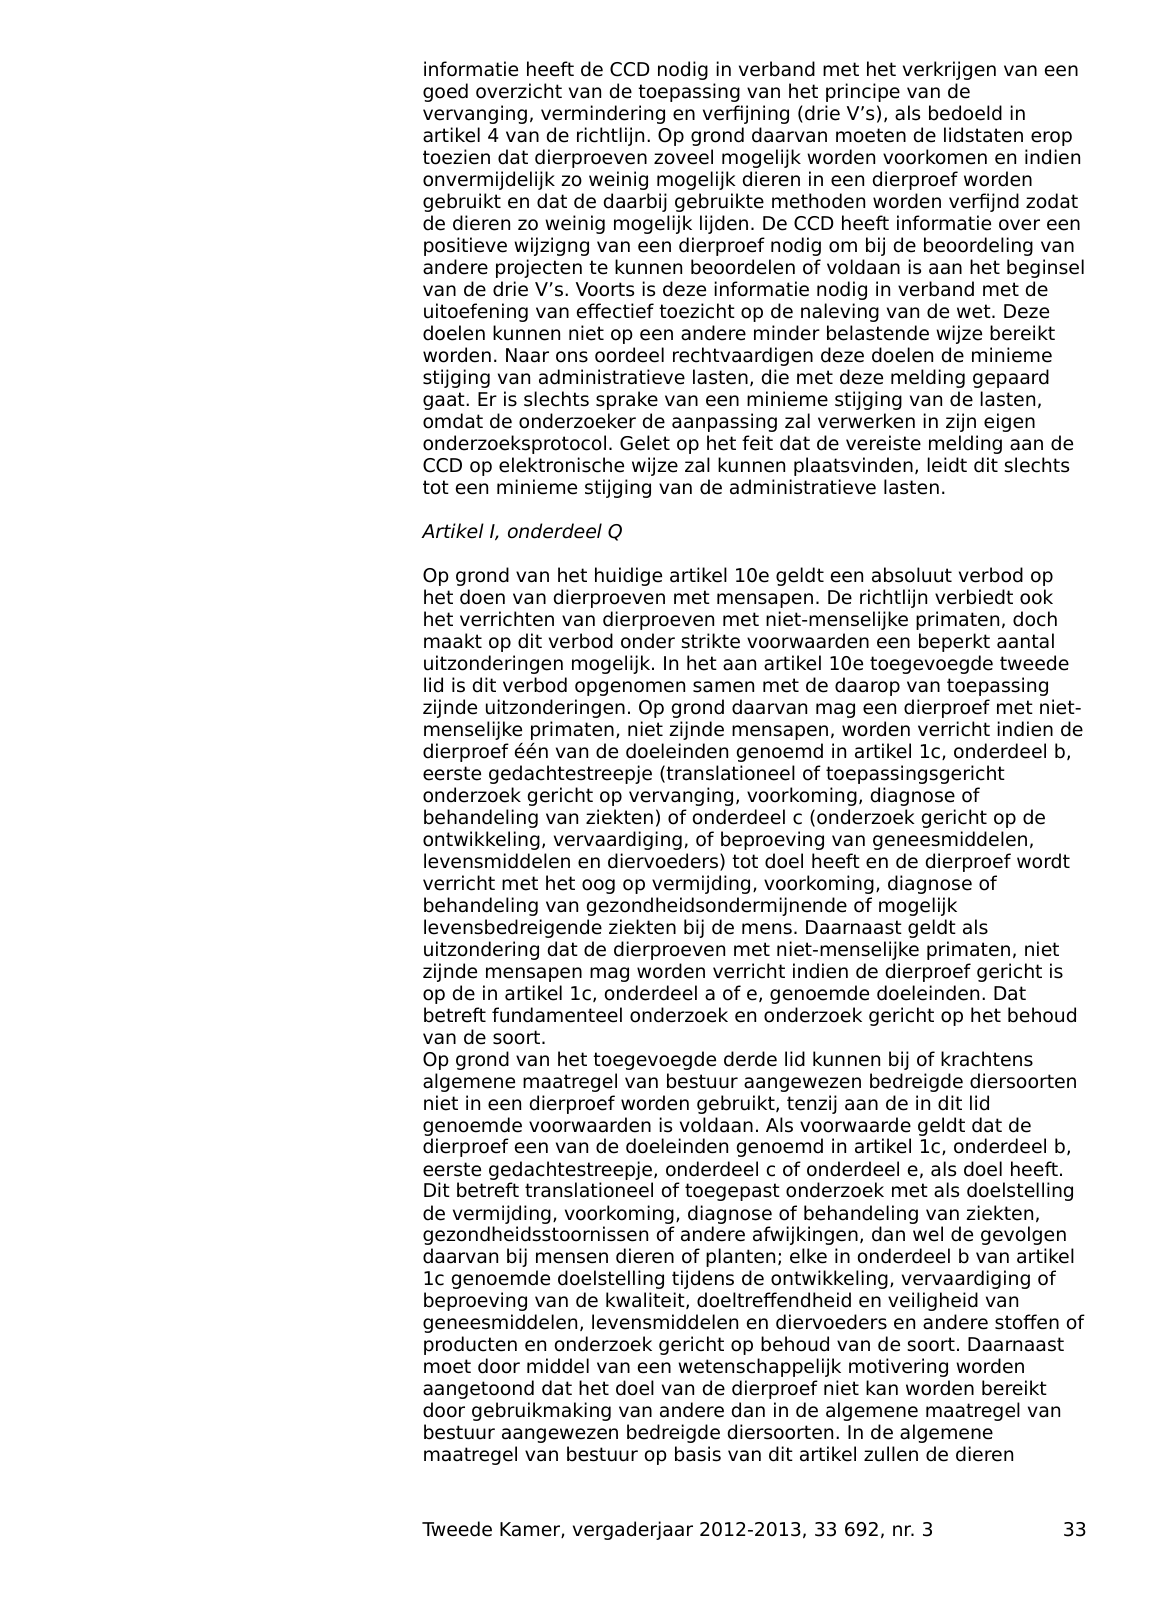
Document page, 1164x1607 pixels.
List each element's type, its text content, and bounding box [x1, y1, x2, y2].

subtitle Artikel I, onderdeel Q [422, 521, 1087, 543]
text Op grond van het huidige artikel 10e geldt een absoluut verbod op het doen van dierproeven met mensapen. De richtlijn verbiedt ook het verrichten van dierproeven met niet-menselijke primaten, doch maakt op dit verbod onder strikte voorwaarden een beperkt aantal uitzonderingen mogelijk. In het aan artikel 10e toegevoegde tweede lid is dit verbod opgenomen samen met de daarop van toepassing zijnde uitzonderingen. Op grond daarvan mag een dierproef met niet-menselijke primaten, niet zijnde mensapen, worden verricht indien de dierproef één van de doeleinden genoemd in artikel 1c, onderdeel b, eerste gedachtestreepje (translationeel of toepassingsgericht onderzoek gericht op vervanging, voorkoming, diagnose of behandeling van ziekten) of onderdeel c (onderzoek gericht op de ontwikkeling, vervaardiging, of beproeving van geneesmiddelen, levensmiddelen en diervoeders) tot doel heeft en de dierproef wordt verricht met het oog op vermijding, voorkoming, diagnose of behandeling van gezondheidsondermijnende of mogelijk levensbedreigende ziekten bij de mens. Daarnaast geldt als uitzondering dat de dierproeven met niet-menselijke primaten, niet zijnde mensapen mag worden verricht indien de dierproef gericht is op de in artikel 1c, onderdeel a of e, genoemde doeleinden. Dat betreft fundamenteel onderzoek en onderzoek gericht op het behoud van de soort. [422, 565, 1087, 1048]
text informatie heeft de CCD nodig in verband met het verkrijgen van een goed overzicht van de toepassing van het principe van de vervanging, vermindering en verfijning (drie V’s), als bedoeld in artikel 4 van de richtlijn. Op grond daarvan moeten de lidstaten erop toezien dat dierproeven zoveel mogelijk worden voorkomen en indien onvermijdelijk zo weinig mogelijk dieren in een dierproef worden gebruikt en dat de daarbij gebruikte methoden worden verfijnd zodat de dieren zo weinig mogelijk lijden. De CCD heeft informatie over een positieve wijzigng van een dierproef nodig om bij de beoordeling van andere projecten te kunnen beoordelen of voldaan is aan het beginsel van de drie V’s. Voorts is deze informatie nodig in verband met de uitoefening van effectief toezicht op de naleving van de wet. Deze doelen kunnen niet op een andere minder belastende wijze bereikt worden. Naar ons oordeel rechtvaardigen deze doelen de minieme stijging van administratieve lasten, die met deze melding gepaard gaat. Er is slechts sprake van een minieme stijging van de lasten, omdat de onderzoeker de aanpassing zal verwerken in zijn eigen onderzoeksprotocol. Gelet op het feit dat de vereiste melding aan de CCD op elektronische wijze zal kunnen plaatsvinden, leidt dit slechts tot een minieme stijging van de administratieve lasten. [422, 59, 1087, 499]
text Op grond van het toegevoegde derde lid kunnen bij of krachtens algemene maatregel van bestuur aangewezen bedreigde diersoorten niet in een dierproef worden gebruikt, tenzij aan de in dit lid genoemde voorwaarden is voldaan. Als voorwaarde geldt dat de dierproef een van de doeleinden genoemd in artikel 1c, onderdeel b, eerste gedachtestreepje, onderdeel c of onderdeel e, als doel heeft. Dit betreft translationeel of toegepast onderzoek met als doelstelling de vermijding, voorkoming, diagnose of behandeling van ziekten, gezondheidsstoornissen of andere afwijkingen, dan wel de gevolgen daarvan bij mensen dieren of planten; elke in onderdeel b van artikel 1c genoemde doelstelling tijdens de ontwikkeling, vervaardiging of beproeving van de kwaliteit, doeltreffendheid en veiligheid van geneesmiddelen, levensmiddelen en diervoeders en andere stoffen of producten en onderzoek gericht op behoud van de soort. Daarnaast moet door middel van een wetenschappelijk motivering worden aangetoond dat het doel van de dierproef niet kan worden bereikt door gebruikmaking van andere dan in de algemene maatregel van bestuur aangewezen bedreigde diersoorten. In de algemene maatregel van bestuur op basis van dit artikel zullen de dieren [422, 1048, 1087, 1466]
